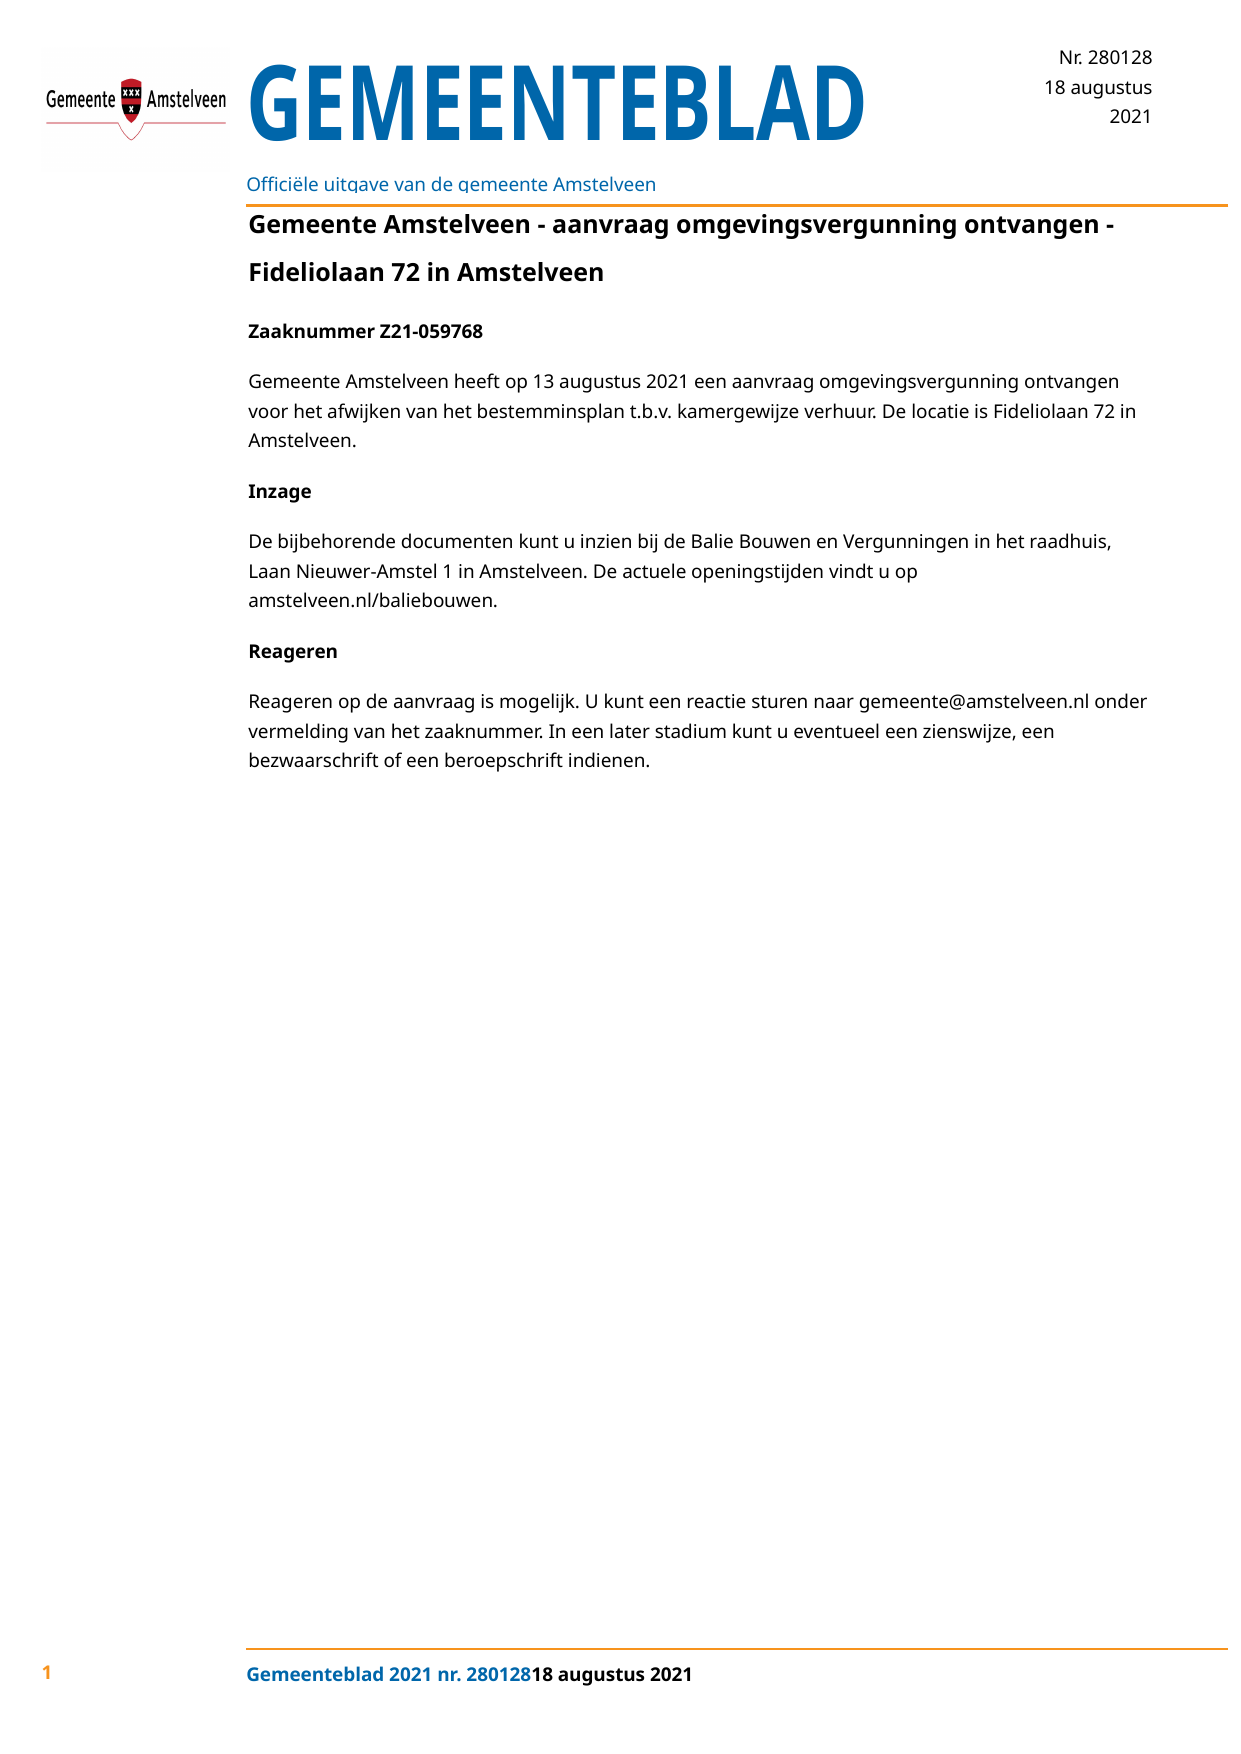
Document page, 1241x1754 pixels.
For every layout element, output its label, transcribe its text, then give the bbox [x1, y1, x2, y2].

text Reageren [248, 638, 1152, 664]
text De bijbehorende documenten kunt u inzien bij de Balie Bouwen en Vergunningen in het raadhuis, Laan Nieuwer-Amstel 1 in Amstelveen. De actuele openingstijden vindt u op amstelveen.nl/baliebouwen. [248, 528, 1152, 613]
text Zaaknummer Z21-059768 [248, 318, 1152, 344]
picture [41, 47, 231, 172]
text Reageren op de aanvraag is mogelijk. U kunt een reactie sturen naar gemeente@amstelveen.nl onder vermelding van het zaaknummer. In een later stadium kunt u eventueel een zienswijze, een bezwaarschrift of een beroepschrift indienen. [248, 688, 1152, 773]
text Inzage [248, 478, 1152, 504]
text Gemeente Amstelveen heeft op 13 augustus 2021 een aanvraag omgevingsvergunning ontvangen voor het afwijken van het bestemminsplan t.b.v. kamergewijze verhuur. De locatie is Fideliolaan 72 in Amstelveen. [248, 368, 1152, 453]
text Gemeente Amstelveen - aanvraag omgevingsvergunning ontvangen - Fideliolaan 72 in Amstelveen [248, 207, 1152, 288]
